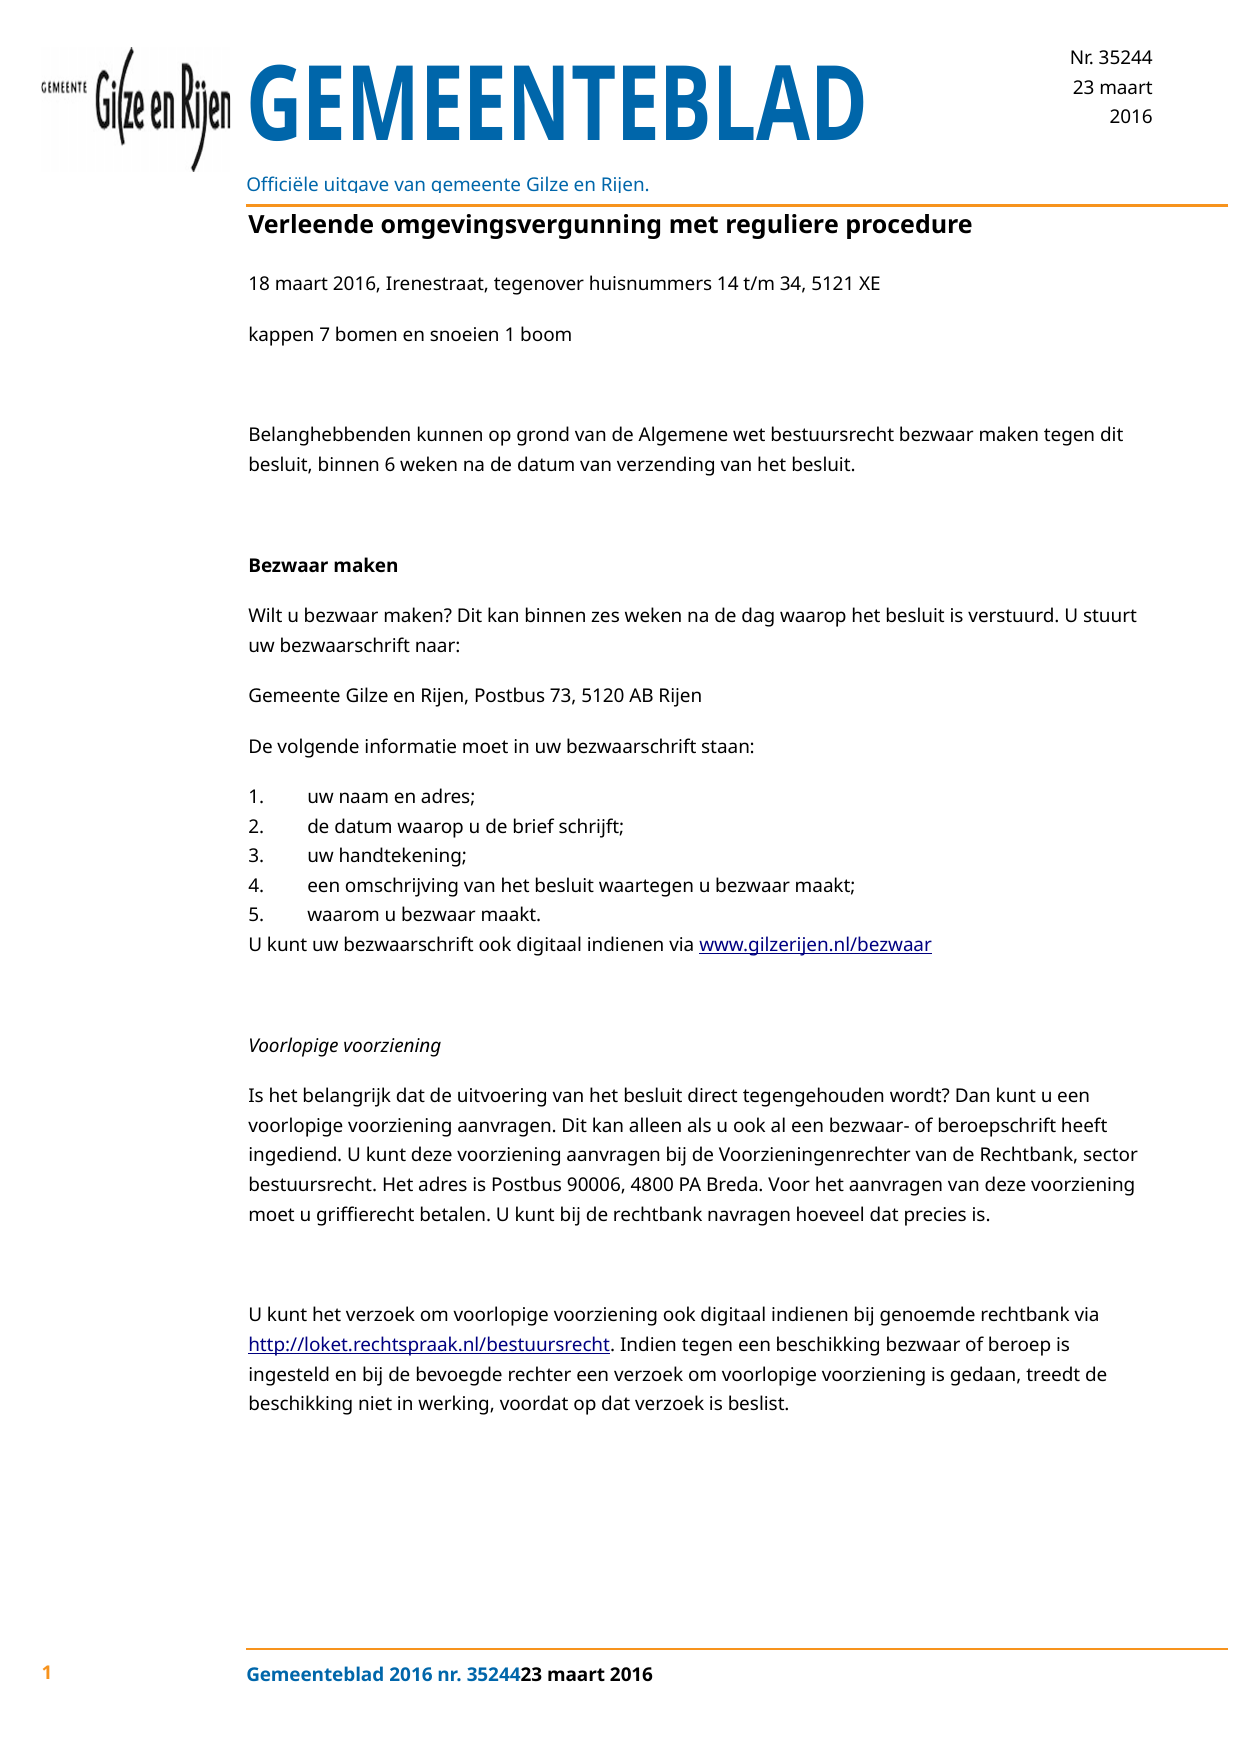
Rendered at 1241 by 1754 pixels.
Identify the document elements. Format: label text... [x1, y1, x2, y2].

list de datum waarop u de brief schrijft; [248, 813, 1152, 838]
text 18 maart 2016, Irenestraat, tegenover huisnummers 14 t/m 34, 5121 XE [248, 270, 1152, 296]
text Is het belangrijk dat de uitvoering van het besluit direct tegengehouden wordt? Dan kunt u een voorlopige voorziening aanvragen. Dit kan alleen als u ook al een bezwaar- of beroepschrift heeft ingediend. U kunt deze voorziening aanvragen bij de Voorzieningenrechter van de Rechtbank, sector bestuursrecht. Het adres is Postbus 90006, 4800 PA Breda. Voor het aanvragen van deze voorziening moet u griffierecht betalen. U kunt bij de rechtbank navragen hoeveel dat precies is. [248, 1082, 1152, 1226]
text kappen 7 bomen en snoeien 1 boom [248, 321, 1152, 346]
picture [41, 47, 231, 172]
text Voorlopige voorziening [248, 1032, 1152, 1058]
list uw naam en adres; [248, 783, 1152, 809]
text Wilt u bezwaar maken? Dit kan binnen zes weken na de dag waarop het besluit is verstuurd. U stuurt uw bezwaarschrift naar: [248, 602, 1152, 658]
list waarom u bezwaar maakt. [248, 902, 1152, 927]
list een omschrijving van het besluit waartegen u bezwaar maakt; [248, 872, 1152, 898]
list uw handtekening; [248, 842, 1152, 868]
text U kunt het verzoek om voorlopige voorziening ook digitaal indienen bij genoemde rechtbank via http://loket.rechtspraak.nl/bestuursrecht. Indien tegen een beschikking bezwaar of beroep is ingesteld en bij de bevoegde rechter een verzoek om voorlopige voorziening is gedaan, treedt de beschikking niet in werking, voordat op dat verzoek is beslist. [248, 1302, 1152, 1416]
text Gemeente Gilze en Rijen, Postbus 73, 5120 AB Rijen [248, 682, 1152, 708]
text Belanghebbenden kunnen op grond van de Algemene wet bestuursrecht bezwaar maken tegen dit besluit, binnen 6 weken na de datum van verzending van het besluit. [248, 422, 1152, 477]
text De volgende informatie moet in uw bezwaarschrift staan: [248, 733, 1152, 758]
text U kunt uw bezwaarschrift ook digitaal indienen via www.gilzerijen.nl/bezwaar [248, 931, 1152, 957]
text Verleende omgevingsvergunning met reguliere procedure [248, 207, 1152, 241]
text Bezwaar maken [248, 552, 1152, 578]
